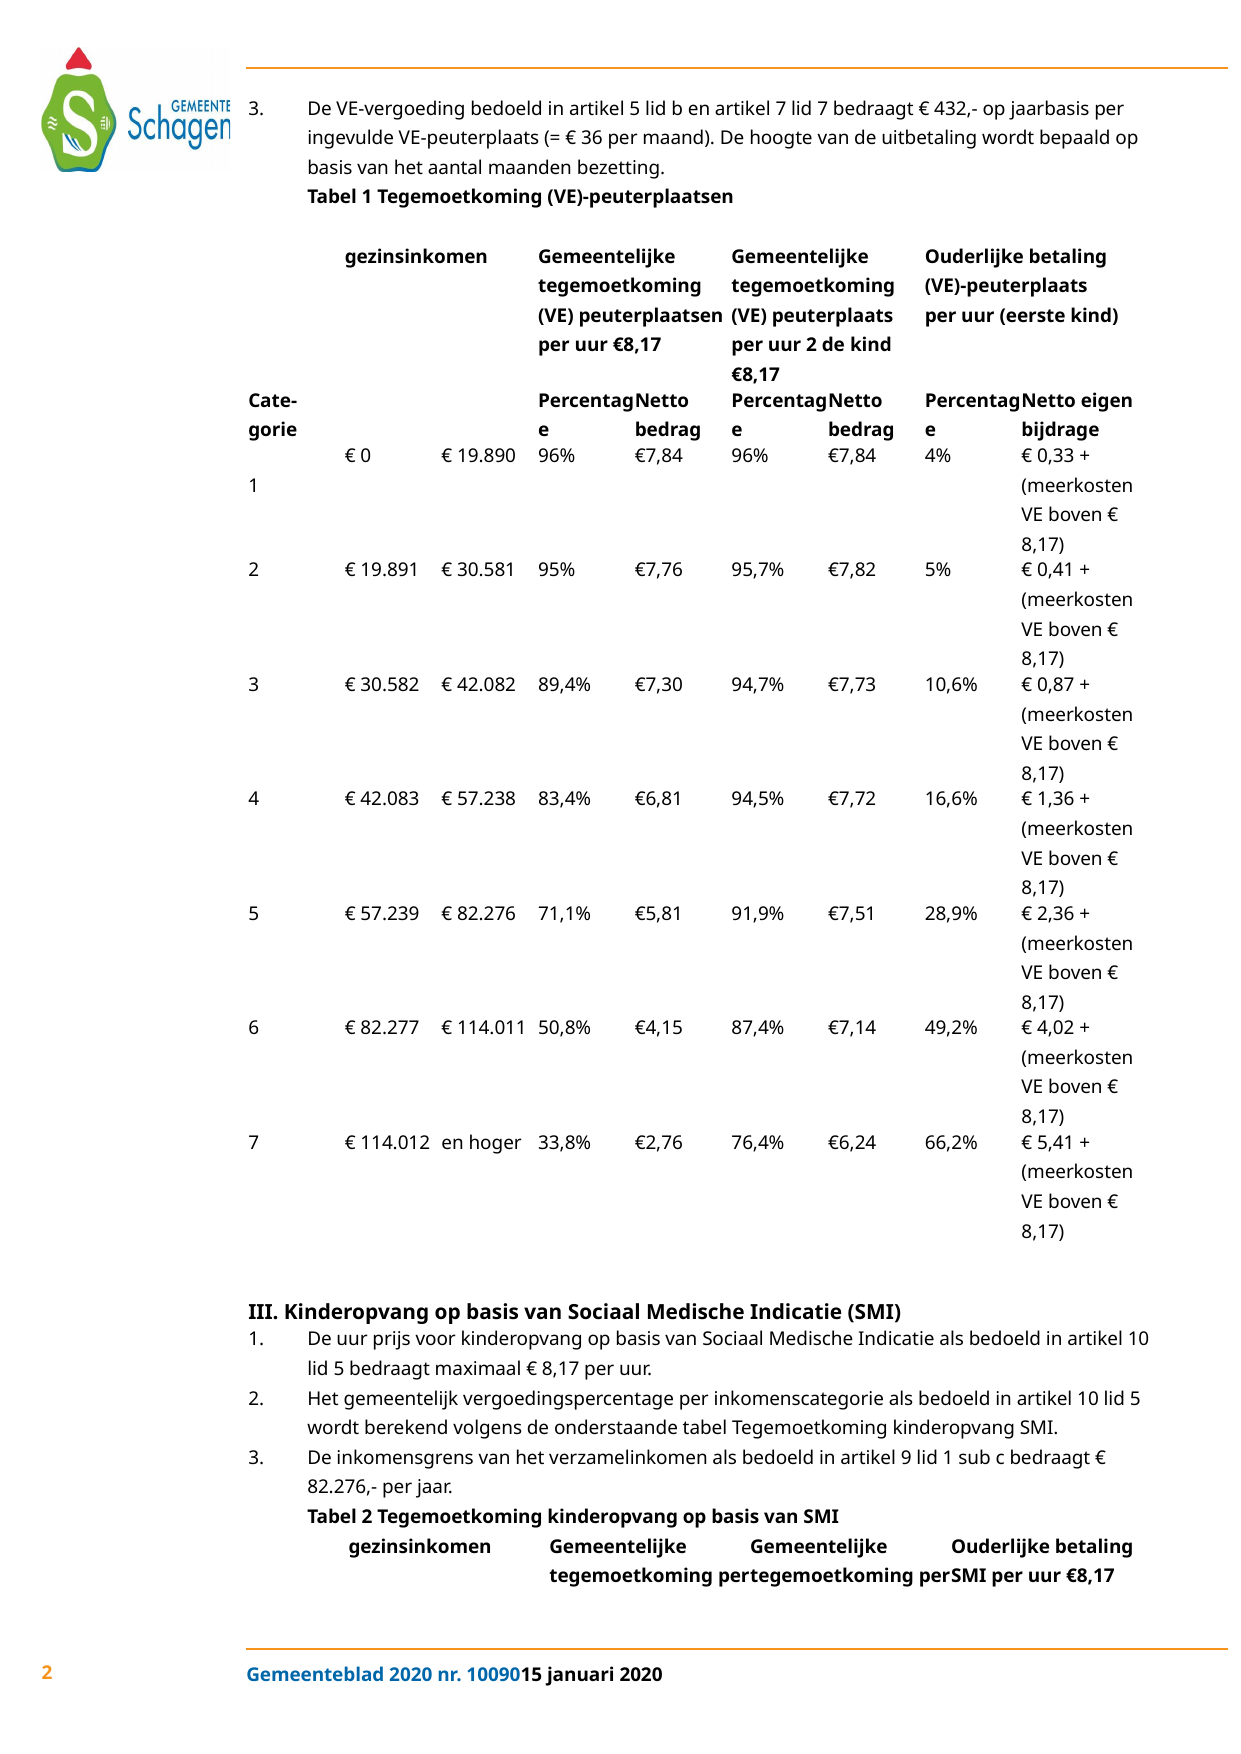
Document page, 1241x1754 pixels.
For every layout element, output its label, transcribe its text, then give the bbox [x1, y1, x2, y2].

table_cell 87,4% [731, 1015, 828, 1129]
table_cell €2,76 [635, 1129, 731, 1243]
table_cell € 42.082 [441, 671, 538, 786]
table_cell Percentage [925, 387, 1021, 442]
table_cell 7 [248, 1129, 344, 1243]
table_header Gemeentelijke tegemoetkoming per [750, 1533, 951, 1588]
list Tabel 1 Tegemoetkoming (VE)-peuterplaatsen [248, 183, 1152, 209]
table_cell 1 [248, 442, 344, 557]
table_cell € 2,36 + (meerkosten VE boven € 8,17) [1021, 900, 1152, 1014]
table_cell Netto bedrag [828, 387, 924, 442]
table_cell € 42.083 [345, 786, 441, 900]
table_cell 33,8% [538, 1129, 634, 1243]
table_cell € 57.238 [441, 786, 538, 900]
table_cell € 57.239 [345, 900, 441, 1014]
table_cell en hoger [441, 1129, 538, 1243]
table_header gezinsinkomen [348, 1533, 549, 1588]
table_cell € 82.277 [345, 1015, 441, 1129]
table_cell 83,4% [538, 786, 634, 900]
table_cell 91,9% [731, 900, 828, 1014]
table_cell Percentage [731, 387, 828, 442]
table_cell 4% [925, 442, 1021, 557]
table_cell 96% [538, 442, 634, 557]
table_cell €7,84 [635, 442, 731, 557]
table_cell 95% [538, 557, 634, 671]
table_cell € 19.890 [441, 442, 538, 557]
table_cell 96% [731, 442, 828, 557]
table_cell 5% [925, 557, 1021, 671]
table_cell € 0,87 + (meerkosten VE boven € 8,17) [1021, 671, 1152, 786]
table_cell €4,15 [635, 1015, 731, 1129]
table_cell 95,7% [731, 557, 828, 671]
table_cell Netto eigen bijdrage [1021, 387, 1152, 442]
table_cell 71,1% [538, 900, 634, 1014]
table_cell €5,81 [635, 900, 731, 1014]
table_header [248, 243, 344, 387]
table_cell € 0 [345, 442, 441, 557]
table_cell 16,6% [925, 786, 1021, 900]
table_header gezinsinkomen [345, 243, 538, 442]
table_cell € 0,33 + (meerkosten VE boven € 8,17) [1021, 442, 1152, 557]
table_cell € 114.011 [441, 1015, 538, 1129]
table_cell 66,2% [925, 1129, 1021, 1243]
table_cell € 30.582 [345, 671, 441, 786]
table_header Gemeentelijke tegemoetkoming (VE) peuterplaatsen per uur €8,17 [538, 243, 731, 387]
table_cell €7,73 [828, 671, 924, 786]
table_cell €7,30 [635, 671, 731, 786]
table_cell 5 [248, 900, 344, 1014]
table_cell € 5,41 + (meerkosten VE boven € 8,17) [1021, 1129, 1152, 1243]
table_header Gemeentelijke tegemoetkoming (VE) peuterplaats per uur 2 de kind €8,17 [731, 243, 924, 387]
table_cell €7,51 [828, 900, 924, 1014]
table_cell €7,72 [828, 786, 924, 900]
table_header Ouderlijke betaling SMI per uur €8,17 [951, 1533, 1152, 1588]
table_cell Percentage [538, 387, 634, 442]
list Tabel 2 Tegemoetkoming kinderopvang op basis van SMI [248, 1503, 1152, 1529]
table_cell 94,7% [731, 671, 828, 786]
table_cell € 19.891 [345, 557, 441, 671]
table_cell 50,8% [538, 1015, 634, 1129]
table_header [248, 1533, 348, 1588]
table_cell €7,82 [828, 557, 924, 671]
table_cell Netto bedrag [635, 387, 731, 442]
table_cell €6,81 [635, 786, 731, 900]
table_cell 3 [248, 671, 344, 786]
table_cell € 1,36 + (meerkosten VE boven € 8,17) [1021, 786, 1152, 900]
table_cell 89,4% [538, 671, 634, 786]
table_cell €7,84 [828, 442, 924, 557]
table_cell € 114.012 [345, 1129, 441, 1243]
table_cell Cate-gorie [248, 387, 344, 442]
table_cell 28,9% [925, 900, 1021, 1014]
list De uur prijs voor kinderopvang op basis van Sociaal Medische Indicatie als bedoeld in artikel 10 lid 5 bedraagt maximaal € 8,17 per uur. [248, 1326, 1152, 1381]
list Het gemeentelijk vergoedingspercentage per inkomenscategorie als bedoeld in artikel 10 lid 5 wordt berekend volgens de onderstaande tabel Tegemoetkoming kinderopvang SMI. [248, 1385, 1152, 1440]
table_cell € 0,41 + (meerkosten VE boven € 8,17) [1021, 557, 1152, 671]
table_cell 94,5% [731, 786, 828, 900]
table_cell €7,76 [635, 557, 731, 671]
text III. Kinderopvang op basis van Sociaal Medische Indicatie (SMI) [248, 1297, 1152, 1326]
table_cell 49,2% [925, 1015, 1021, 1129]
table_cell 4 [248, 786, 344, 900]
table_cell 6 [248, 1015, 344, 1129]
picture [41, 47, 231, 172]
table_header Gemeentelijke tegemoetkoming per [549, 1533, 750, 1588]
table_cell 2 [248, 557, 344, 671]
table_cell € 4,02 + (meerkosten VE boven € 8,17) [1021, 1015, 1152, 1129]
list De inkomensgrens van het verzamelinkomen als bedoeld in artikel 9 lid 1 sub c bedraagt € 82.276,- per jaar. [248, 1444, 1152, 1499]
list De VE-vergoeding bedoeld in artikel 5 lid b en artikel 7 lid 7 bedraagt € 432,- op jaarbasis per ingevulde VE-peuterplaats (= € 36 per maand). De hoogte van de uitbetaling wordt bepaald op basis van het aantal maanden bezetting. [248, 95, 1152, 180]
table_cell 76,4% [731, 1129, 828, 1243]
table_cell €6,24 [828, 1129, 924, 1243]
table_cell € 82.276 [441, 900, 538, 1014]
table_cell 10,6% [925, 671, 1021, 786]
table_cell €7,14 [828, 1015, 924, 1129]
table_cell € 30.581 [441, 557, 538, 671]
table_header Ouderlijke betaling (VE)-peuterplaats per uur (eerste kind) [925, 243, 1152, 387]
